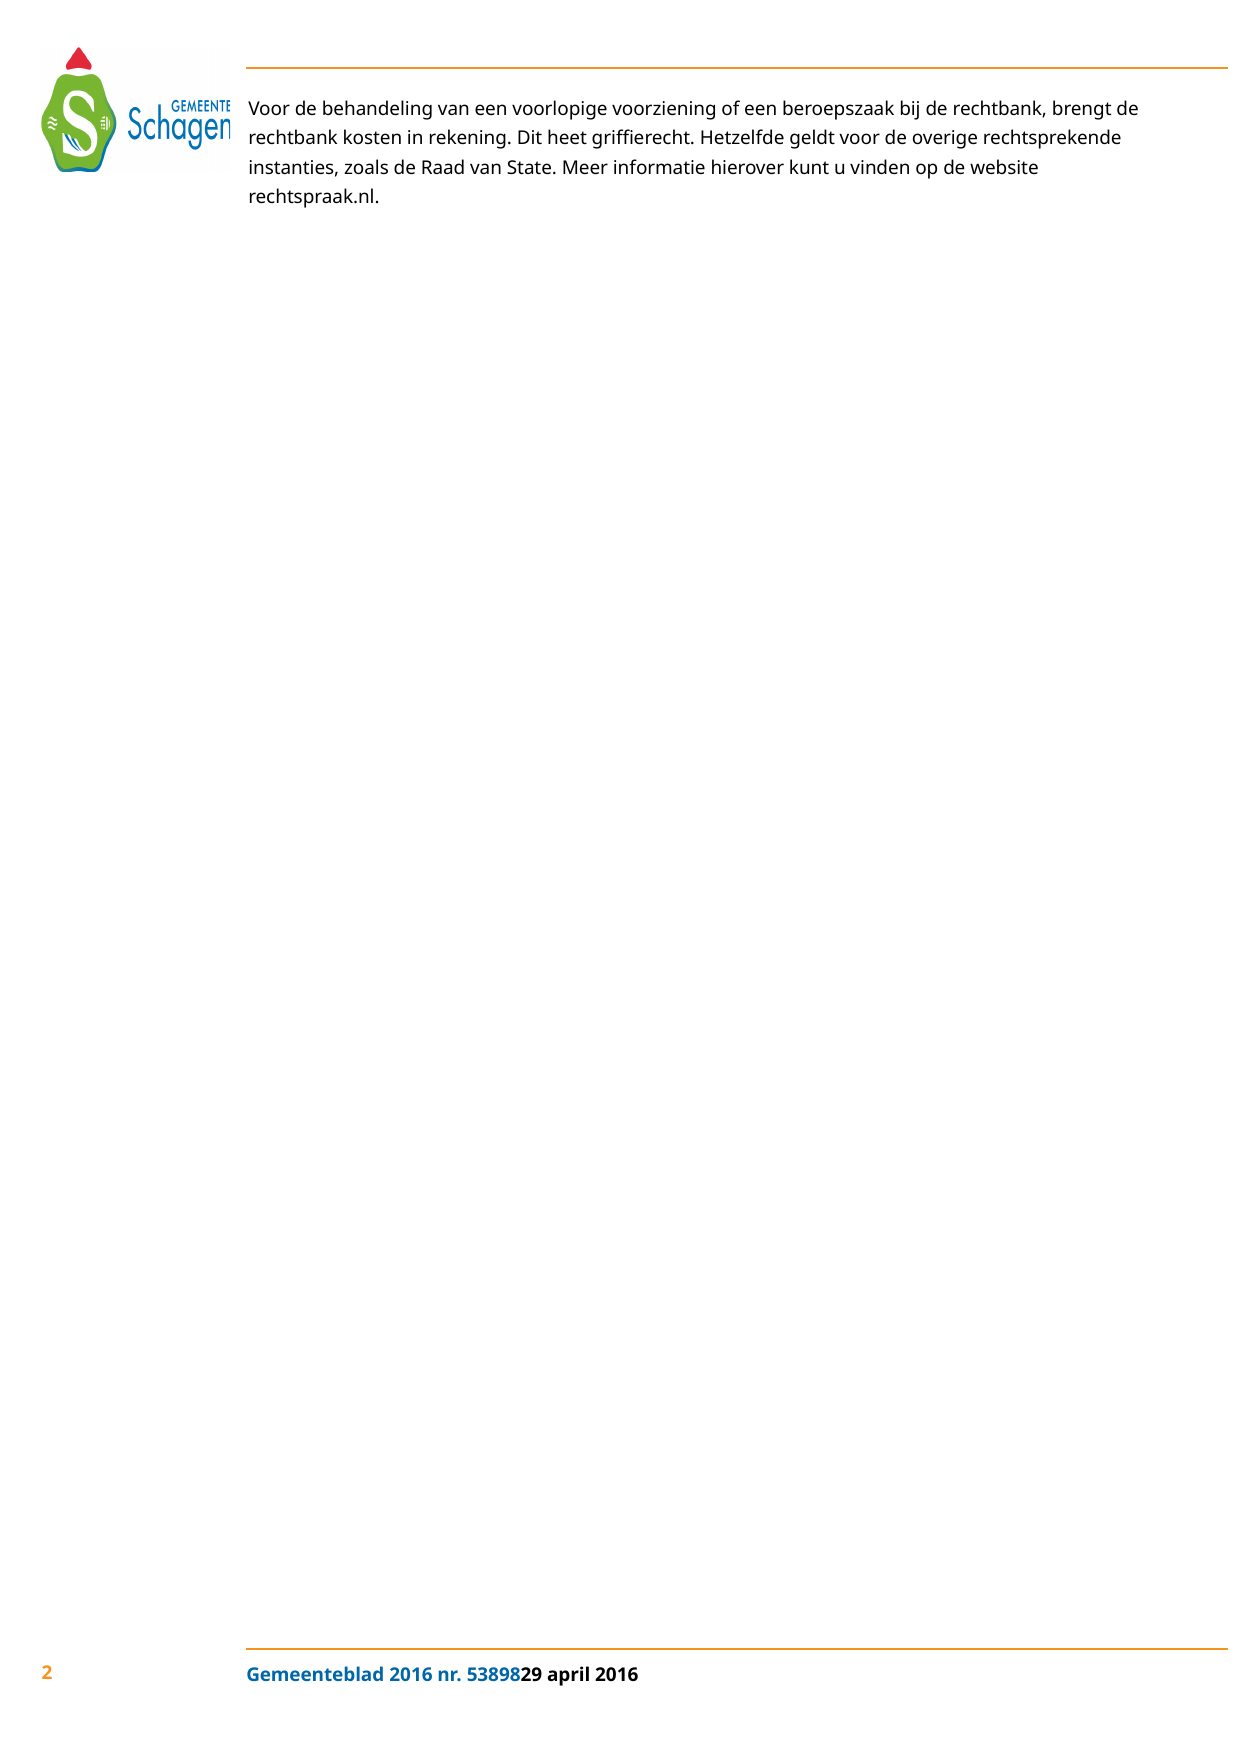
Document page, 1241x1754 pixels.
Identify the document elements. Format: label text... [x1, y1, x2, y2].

text Voor de behandeling van een voorlopige voorziening of een beroepszaak bij de rechtbank, brengt de rechtbank kosten in rekening. Dit heet griffierecht. Hetzelfde geldt voor de overige rechtsprekende instanties, zoals de Raad van State. Meer informatie hierover kunt u vinden op de website rechtspraak.nl. [248, 95, 1152, 209]
picture [41, 47, 231, 172]
